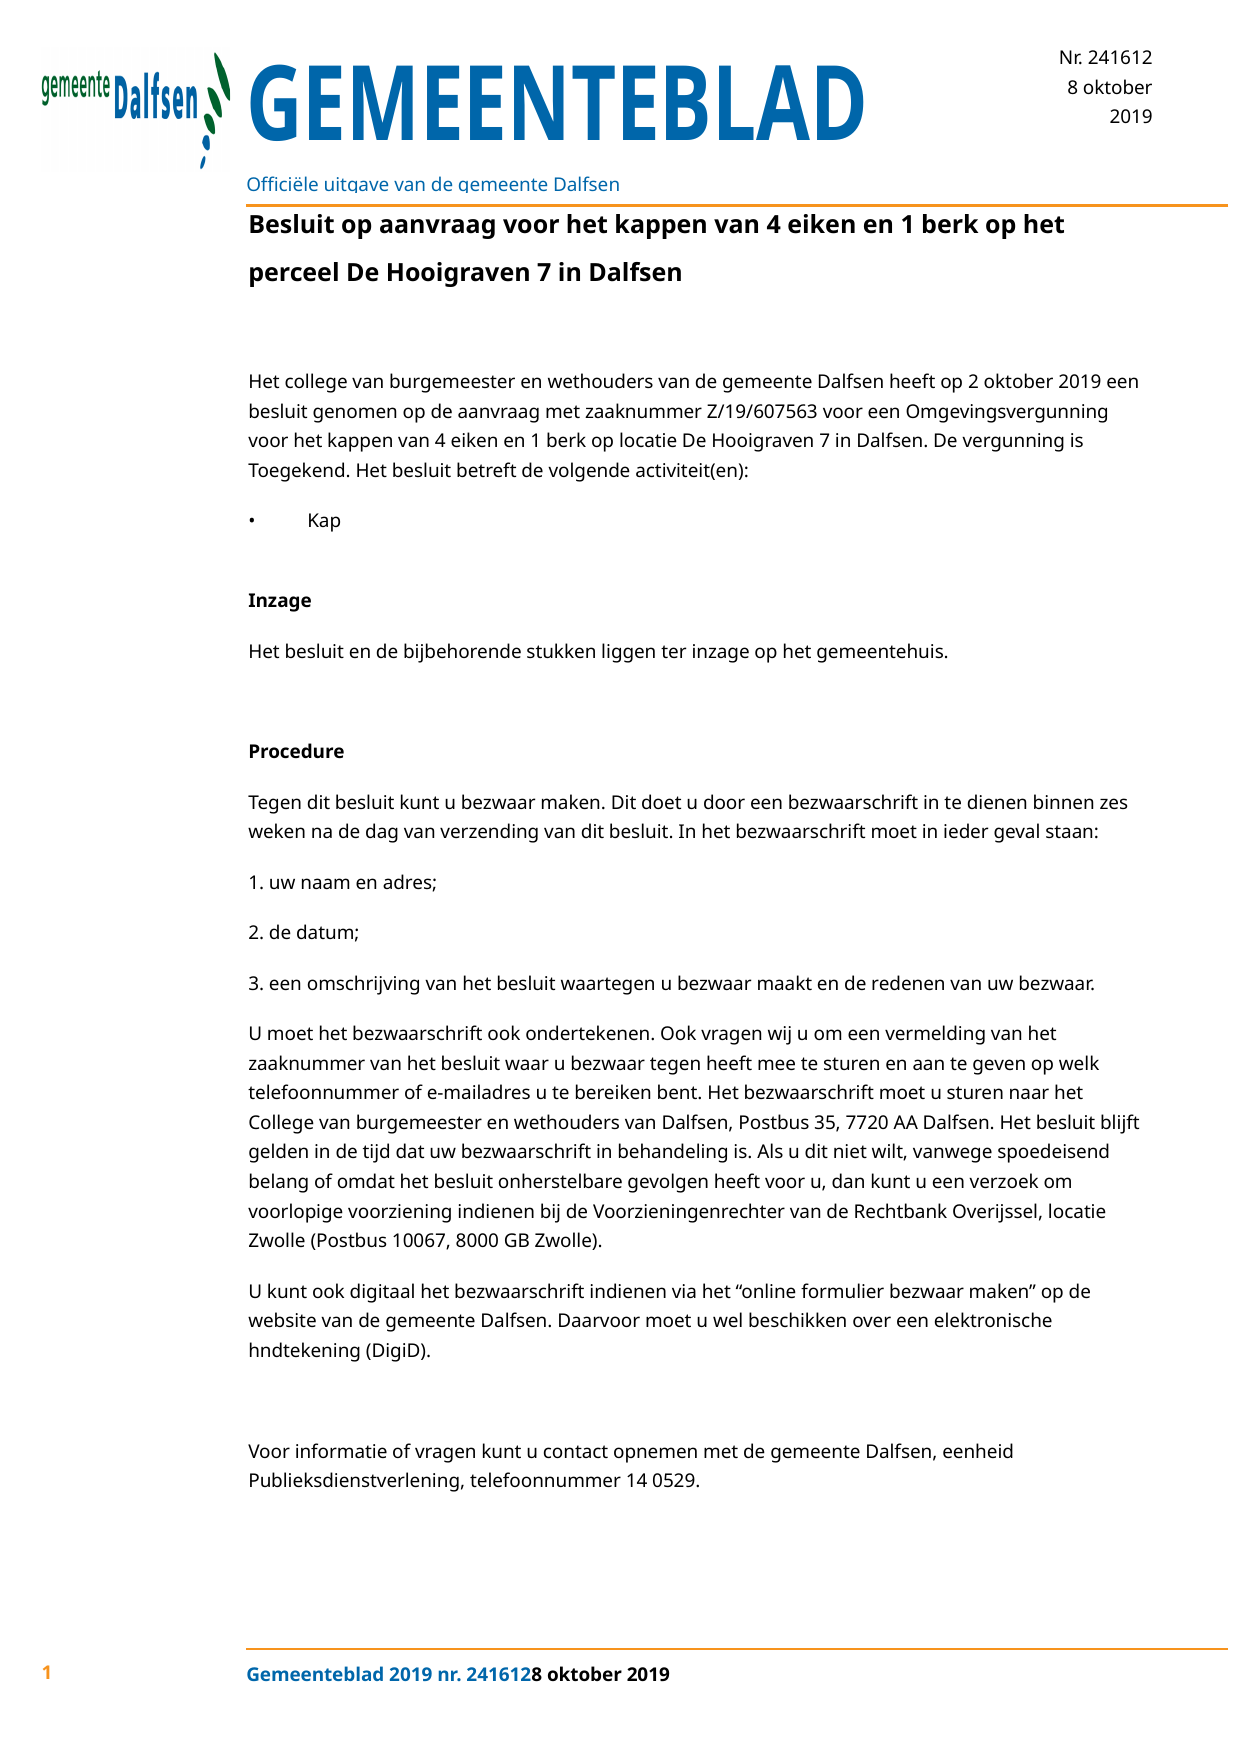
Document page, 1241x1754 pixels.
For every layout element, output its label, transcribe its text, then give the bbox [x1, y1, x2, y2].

text 2. de datum; [248, 919, 1152, 945]
picture [41, 47, 231, 172]
text U kunt ook digitaal het bezwaarschrift indienen via het “online formulier bezwaar maken” op de website van de gemeente Dalfsen. Daarvoor moet u wel beschikken over een elektronische hndtekening (DigiD). [248, 1278, 1152, 1363]
text 1. uw naam en adres; [248, 869, 1152, 895]
text Het college van burgemeester en wethouders van de gemeente Dalfsen heeft op 2 oktober 2019 een besluit genomen op de aanvraag met zaaknummer Z/19/607563 voor een Omgevingsvergunning voor het kappen van 4 eiken en 1 berk op locatie De Hooigraven 7 in Dalfsen. De vergunning is Toegekend. Het besluit betreft de volgende activiteit(en): [248, 368, 1152, 483]
text Tegen dit besluit kunt u bezwaar maken. Dit doet u door een bezwaarschrift in te dienen binnen zes weken na de dag van verzending van dit besluit. In het bezwaarschrift moet in ieder geval staan: [248, 789, 1152, 844]
text U moet het bezwaarschrift ook ondertekenen. Ook vragen wij u om een vermelding van het zaaknummer van het besluit waar u bezwaar tegen heeft mee te sturen en aan te geven op welk telefoonnummer of e-mailadres u te bereiken bent. Het bezwaarschrift moet u sturen naar het College van burgemeester en wethouders van Dalfsen, Postbus 35, 7720 AA Dalfsen. Het besluit blijft gelden in de tijd dat uw bezwaarschrift in behandeling is. Als u dit niet wilt, vanwege spoedeisend belang of omdat het besluit onherstelbare gevolgen heeft voor u, dan kunt u een verzoek om voorlopige voorziening indienen bij de Voorzieningenrechter van de Rechtbank Overijssel, locatie Zwolle (Postbus 10067, 8000 GB Zwolle). [248, 1020, 1152, 1253]
text Het besluit en de bijbehorende stukken liggen ter inzage op het gemeentehuis. [248, 638, 1152, 664]
text Voor informatie of vragen kunt u contact opnemen met de gemeente Dalfsen, eenheid Publieksdienstverlening, telefoonnummer 14 0529. [248, 1438, 1152, 1493]
text 3. een omschrijving van het besluit waartegen u bezwaar maakt en de redenen van uw bezwaar. [248, 970, 1152, 996]
list Kap [248, 507, 1152, 533]
text Inzage [248, 587, 1152, 613]
text Procedure [248, 739, 1152, 764]
text Besluit op aanvraag voor het kappen van 4 eiken en 1 berk op het perceel De Hooigraven 7 in Dalfsen [248, 207, 1152, 288]
